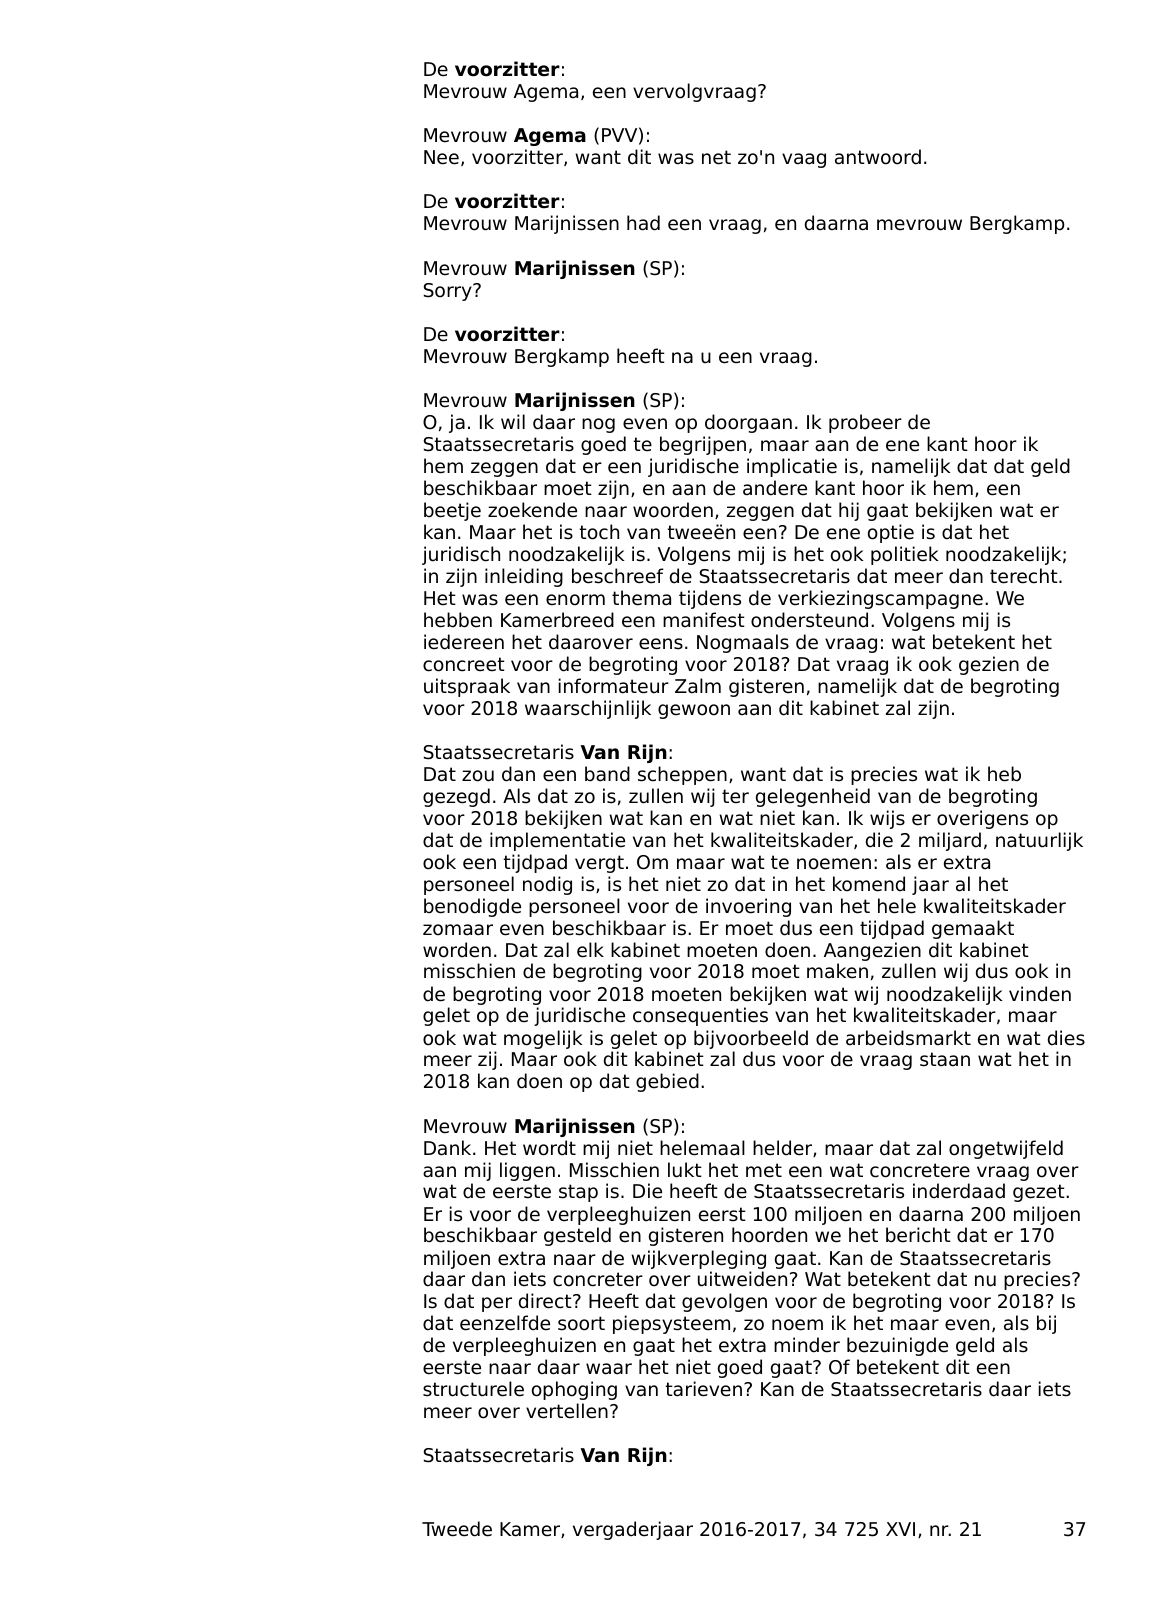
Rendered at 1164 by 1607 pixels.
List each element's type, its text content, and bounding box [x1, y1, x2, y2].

text De voorzitter: [422, 324, 1087, 346]
text Mevrouw Bergkamp heeft na u een vraag. [422, 346, 1087, 368]
text Mevrouw Marijnissen had een vraag, en daarna mevrouw Bergkamp. [422, 213, 1087, 235]
text Mevrouw Agema (PVV): [422, 125, 1087, 147]
text De voorzitter: [422, 59, 1087, 81]
text Mevrouw Agema, een vervolgvraag? [422, 81, 1087, 103]
text Mevrouw Marijnissen (SP): [422, 257, 1087, 279]
text Mevrouw Marijnissen (SP): [422, 390, 1087, 412]
text Dat zou dan een band scheppen, want dat is precies wat ik heb gezegd. Als dat zo is, zullen wij ter gelegenheid van de begroting voor 2018 bekijken wat kan en wat niet kan. Ik wijs er overigens op dat de implementatie van het kwaliteitskader, die 2 miljard, natuurlijk ook een tijdpad vergt. Om maar wat te noemen: als er extra personeel nodig is, is het niet zo dat in het komend jaar al het benodigde personeel voor de invoering van het hele kwaliteitskader zomaar even beschikbaar is. Er moet dus een tijdpad gemaakt worden. Dat zal elk kabinet moeten doen. Aangezien dit kabinet misschien de begroting voor 2018 moet maken, zullen wij dus ook in de begroting voor 2018 moeten bekijken wat wij noodzakelijk vinden gelet op de juridische consequenties van het kwaliteitskader, maar ook wat mogelijk is gelet op bijvoorbeeld de arbeidsmarkt en wat dies meer zij. Maar ook dit kabinet zal dus voor de vraag staan wat het in 2018 kan doen op dat gebied. [422, 764, 1087, 1093]
text De voorzitter: [422, 191, 1087, 213]
text O, ja. Ik wil daar nog even op doorgaan. Ik probeer de Staatssecretaris goed te begrijpen, maar aan de ene kant hoor ik hem zeggen dat er een juridische implicatie is, namelijk dat dat geld beschikbaar moet zijn, en aan de andere kant hoor ik hem, een beetje zoekende naar woorden, zeggen dat hij gaat bekijken wat er kan. Maar het is toch van tweeën een? De ene optie is dat het juridisch noodzakelijk is. Volgens mij is het ook politiek noodzakelijk; in zijn inleiding beschreef de Staatssecretaris dat meer dan terecht. Het was een enorm thema tijdens de verkiezingscampagne. We hebben Kamerbreed een manifest ondersteund. Volgens mij is iedereen het daarover eens. Nogmaals de vraag: wat betekent het concreet voor de begroting voor 2018? Dat vraag ik ook gezien de uitspraak van informateur Zalm gisteren, namelijk dat de begroting voor 2018 waarschijnlijk gewoon aan dit kabinet zal zijn. [422, 412, 1087, 719]
text Sorry? [422, 279, 1087, 301]
text Dank. Het wordt mij niet helemaal helder, maar dat zal ongetwijfeld aan mij liggen. Misschien lukt het met een wat concretere vraag over wat de eerste stap is. Die heeft de Staatssecretaris inderdaad gezet. Er is voor de verpleeghuizen eerst 100 miljoen en daarna 200 miljoen beschikbaar gesteld en gisteren hoorden we het bericht dat er 170 miljoen extra naar de wijkverpleging gaat. Kan de Staatssecretaris daar dan iets concreter over uitweiden? Wat betekent dat nu precies? Is dat per direct? Heeft dat gevolgen voor de begroting voor 2018? Is dat eenzelfde soort piepsysteem, zo noem ik het maar even, als bij de verpleeghuizen en gaat het extra minder bezuinigde geld als eerste naar daar waar het niet goed gaat? Of betekent dit een structurele ophoging van tarieven? Kan de Staatssecretaris daar iets meer over vertellen? [422, 1137, 1087, 1423]
text Staatssecretaris Van Rijn: [422, 1445, 1087, 1467]
text Mevrouw Marijnissen (SP): [422, 1116, 1087, 1137]
text Nee, voorzitter, want dit was net zo'n vaag antwoord. [422, 147, 1087, 169]
text Staatssecretaris Van Rijn: [422, 742, 1087, 764]
